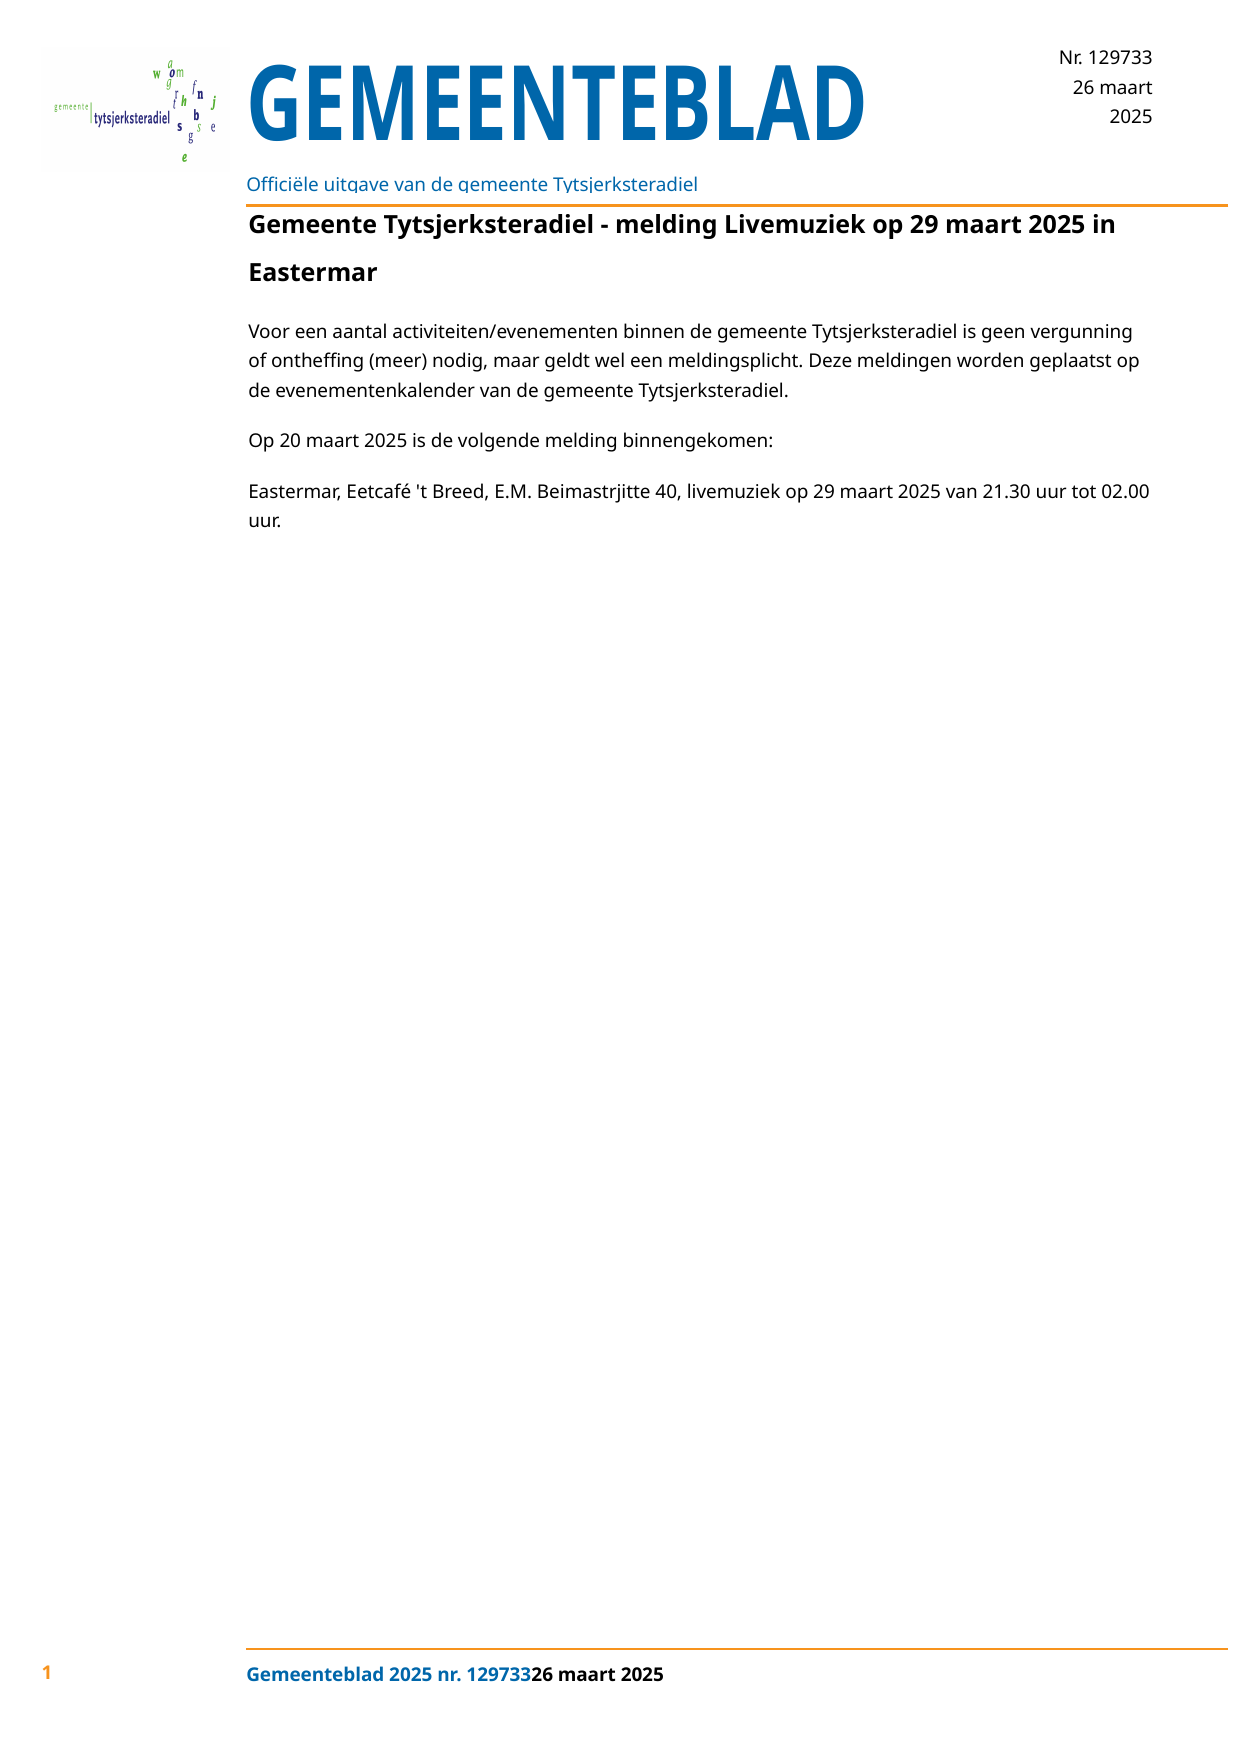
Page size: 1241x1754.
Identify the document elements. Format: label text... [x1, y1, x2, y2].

picture [41, 47, 231, 172]
text Voor een aantal activiteiten/evenementen binnen de gemeente Tytsjerksteradiel is geen vergunning of ontheffing (meer) nodig, maar geldt wel een meldingsplicht. Deze meldingen worden geplaatst op de evenementenkalender van de gemeente Tytsjerksteradiel. [248, 318, 1152, 403]
text Eastermar, Eetcafé 't Breed, E.M. Beimastrjitte 40, livemuziek op 29 maart 2025 van 21.30 uur tot 02.00 uur. [248, 478, 1152, 533]
text Gemeente Tytsjerksteradiel - melding Livemuziek op 29 maart 2025 in Eastermar [248, 207, 1152, 288]
text Op 20 maart 2025 is de volgende melding binnengekomen: [248, 427, 1152, 453]
